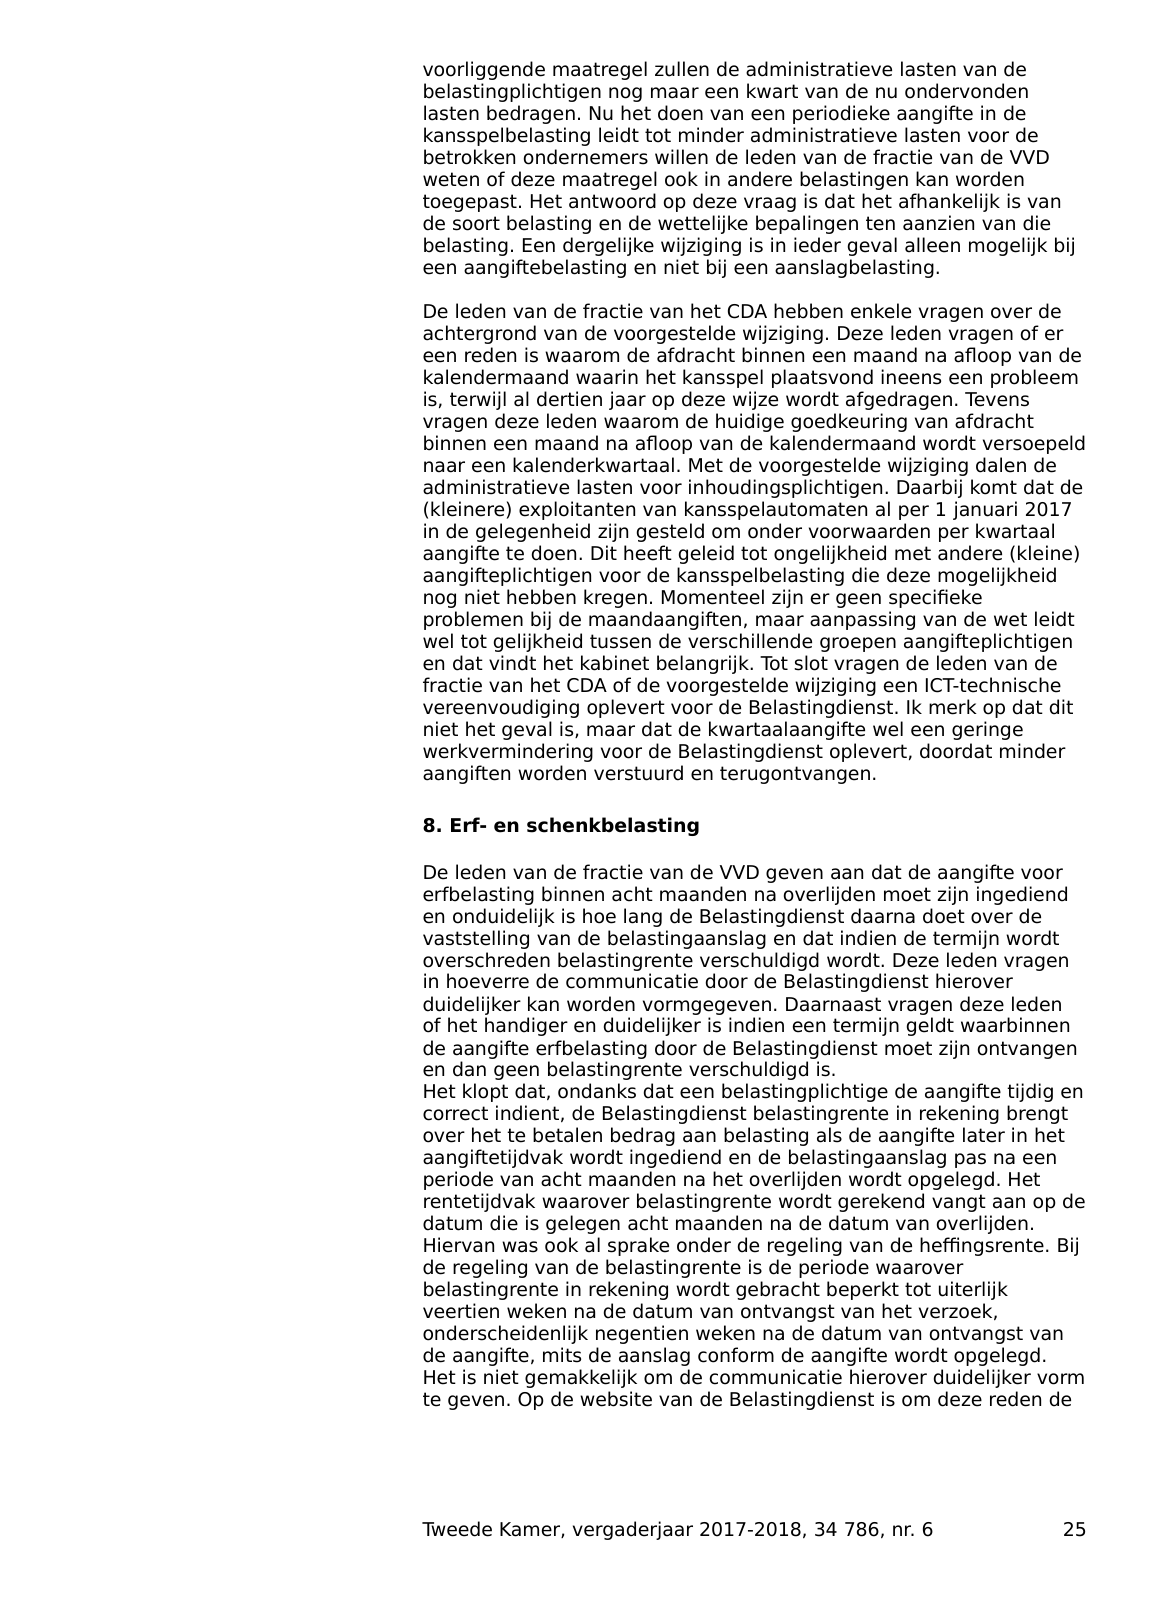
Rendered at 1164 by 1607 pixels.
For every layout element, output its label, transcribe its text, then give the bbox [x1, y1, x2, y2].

text De leden van de fractie van het CDA hebben enkele vragen over de achtergrond van de voorgestelde wijziging. Deze leden vragen of er een reden is waarom de afdracht binnen een maand na afloop van de kalendermaand waarin het kansspel plaatsvond ineens een probleem is, terwijl al dertien jaar op deze wijze wordt afgedragen. Tevens vragen deze leden waarom de huidige goedkeuring van afdracht binnen een maand na afloop van de kalendermaand wordt versoepeld naar een kalenderkwartaal. Met de voorgestelde wijziging dalen de administratieve lasten voor inhoudingsplichtigen. Daarbij komt dat de (kleinere) exploitanten van kansspelautomaten al per 1 januari 2017 in de gelegenheid zijn gesteld om onder voorwaarden per kwartaal aangifte te doen. Dit heeft geleid tot ongelijkheid met andere (kleine) aangifteplichtigen voor de kansspelbelasting die deze mogelijkheid nog niet hebben kregen. Momenteel zijn er geen specifieke problemen bij de maandaangiften, maar aanpassing van de wet leidt wel tot gelijkheid tussen de verschillende groepen aangifteplichtigen en dat vindt het kabinet belangrijk. Tot slot vragen de leden van de fractie van het CDA of de voorgestelde wijziging een ICT-technische vereenvoudiging oplevert voor de Belastingdienst. Ik merk op dat dit niet het geval is, maar dat de kwartaalaangifte wel een geringe werkvermindering voor de Belastingdienst oplevert, doordat minder aangiften worden verstuurd en terugontvangen. [422, 301, 1087, 784]
text De leden van de fractie van de VVD geven aan dat de aangifte voor erfbelasting binnen acht maanden na overlijden moet zijn ingediend en onduidelijk is hoe lang de Belastingdienst daarna doet over de vaststelling van de belastingaanslag en dat indien de termijn wordt overschreden belastingrente verschuldigd wordt. Deze leden vragen in hoeverre de communicatie door de Belastingdienst hierover duidelijker kan worden vormgegeven. Daarnaast vragen deze leden of het handiger en duidelijker is indien een termijn geldt waarbinnen de aangifte erfbelasting door de Belastingdienst moet zijn ontvangen en dan geen belastingrente verschuldigd is. [422, 862, 1087, 1081]
subtitle 8. Erf- en schenkbelasting [422, 814, 1087, 837]
text Het klopt dat, ondanks dat een belastingplichtige de aangifte tijdig en correct indient, de Belastingdienst belastingrente in rekening brengt over het te betalen bedrag aan belasting als de aangifte later in het aangiftetijdvak wordt ingediend en de belastingaanslag pas na een periode van acht maanden na het overlijden wordt opgelegd. Het rentetijdvak waarover belastingrente wordt gerekend vangt aan op de datum die is gelegen acht maanden na de datum van overlijden. Hiervan was ook al sprake onder de regeling van de heffingsrente. Bij de regeling van de belastingrente is de periode waarover belastingrente in rekening wordt gebracht beperkt tot uiterlijk veertien weken na de datum van ontvangst van het verzoek, onderscheidenlijk negentien weken na de datum van ontvangst van de aangifte, mits de aanslag conform de aangifte wordt opgelegd. Het is niet gemakkelijk om de communicatie hierover duidelijker vorm te geven. Op de website van de Belastingdienst is om deze reden de [422, 1081, 1087, 1411]
text voorliggende maatregel zullen de administratieve lasten van de belastingplichtigen nog maar een kwart van de nu ondervonden lasten bedragen. Nu het doen van een periodieke aangifte in de kansspelbelasting leidt tot minder administratieve lasten voor de betrokken ondernemers willen de leden van de fractie van de VVD weten of deze maatregel ook in andere belastingen kan worden toegepast. Het antwoord op deze vraag is dat het afhankelijk is van de soort belasting en de wettelijke bepalingen ten aanzien van die belasting. Een dergelijke wijziging is in ieder geval alleen mogelijk bij een aangiftebelasting en niet bij een aanslagbelasting. [422, 59, 1087, 279]
